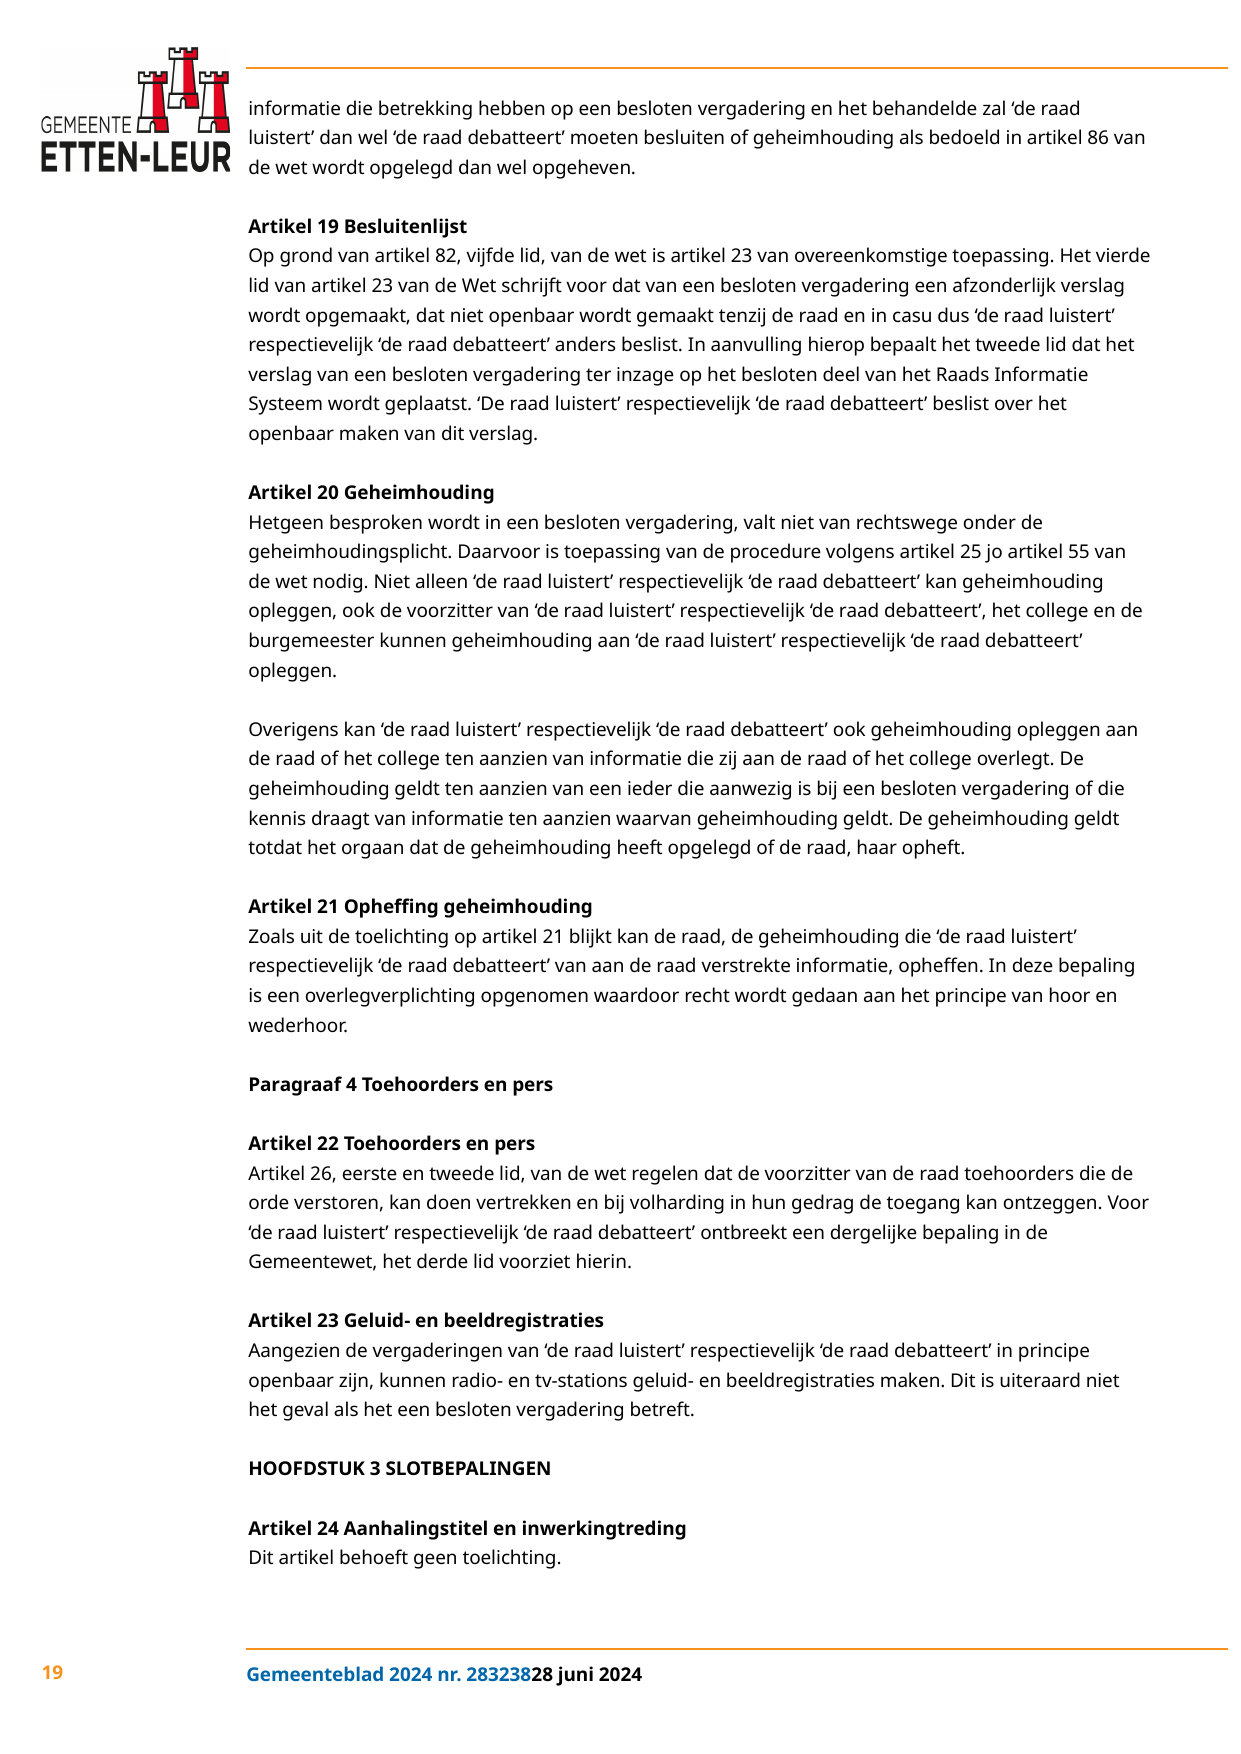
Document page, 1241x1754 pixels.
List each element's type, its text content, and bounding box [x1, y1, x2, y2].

text Artikel 22 Toehoorders en pers [248, 1130, 1152, 1156]
text Op grond van artikel 82, vijfde lid, van de wet is artikel 23 van overeenkomstige toepassing. Het vierde lid van artikel 23 van de Wet schrijft voor dat van een besloten vergadering een afzonderlijk verslag wordt opgemaakt, dat niet openbaar wordt gemaakt tenzij de raad en in casu dus ‘de raad luistert’ respectievelijk ‘de raad debatteert’ anders beslist. In aanvulling hierop bepaalt het tweede lid dat het verslag van een besloten vergadering ter inzage op het besloten deel van het Raads Informatie Systeem wordt geplaatst. ‘De raad luistert’ respectievelijk ‘de raad debatteert’ beslist over het openbaar maken van dit verslag. [248, 243, 1152, 446]
text Paragraaf 4 Toehoorders en pers [248, 1071, 1152, 1097]
text informatie die betrekking hebben op een besloten vergadering en het behandelde zal ‘de raad luistert’ dan wel ‘de raad debatteert’ moeten besluiten of geheimhouding als bedoeld in artikel 86 van de wet wordt opgelegd dan wel opgeheven. [248, 95, 1152, 180]
text Artikel 26, eerste en tweede lid, van de wet regelen dat de voorzitter van de raad toehoorders die de orde verstoren, kan doen vertrekken en bij volharding in hun gedrag de toegang kan ontzeggen. Voor ‘de raad luistert’ respectievelijk ‘de raad debatteert’ ontbreekt een dergelijke bepaling in de Gemeentewet, het derde lid voorziet hierin. [248, 1160, 1152, 1274]
text Artikel 21 Opheffing geheimhouding [248, 893, 1152, 919]
text Dit artikel behoeft geen toelichting. [248, 1544, 1152, 1570]
text Overigens kan ‘de raad luistert’ respectievelijk ‘de raad debatteert’ ook geheimhouding opleggen aan de raad of het college ten aanzien van informatie die zij aan de raad of het college overlegt. De geheimhouding geldt ten aanzien van een ieder die aanwezig is bij een besloten vergadering of die kennis draagt van informatie ten aanzien waarvan geheimhouding geldt. De geheimhouding geldt totdat het orgaan dat de geheimhouding heeft opgelegd of de raad, haar opheft. [248, 716, 1152, 860]
text Artikel 23 Geluid- en beeldregistraties [248, 1308, 1152, 1333]
text Aangezien de vergaderingen van ‘de raad luistert’ respectievelijk ‘de raad debatteert’ in principe openbaar zijn, kunnen radio- en tv-stations geluid- en beeldregistraties maken. Dit is uiteraard niet het geval als het een besloten vergadering betreft. [248, 1337, 1152, 1422]
text Hetgeen besproken wordt in een besloten vergadering, valt niet van rechtswege onder de geheimhoudingsplicht. Daarvoor is toepassing van de procedure volgens artikel 25 jo artikel 55 van de wet nodig. Niet alleen ‘de raad luistert’ respectievelijk ‘de raad debatteert’ kan geheimhouding opleggen, ook de voorzitter van ‘de raad luistert’ respectievelijk ‘de raad debatteert’, het college en de burgemeester kunnen geheimhouding aan ‘de raad luistert’ respectievelijk ‘de raad debatteert’ opleggen. [248, 509, 1152, 683]
text Artikel 20 Geheimhouding [248, 479, 1152, 505]
picture [41, 47, 231, 172]
text Artikel 19 Besluitenlijst [248, 213, 1152, 239]
text Artikel 24 Aanhalingstitel en inwerkingtreding [248, 1515, 1152, 1541]
text Zoals uit de toelichting op artikel 21 blijkt kan de raad, de geheimhouding die ‘de raad luistert’ respectievelijk ‘de raad debatteert’ van aan de raad verstrekte informatie, opheffen. In deze bepaling is een overlegverplichting opgenomen waardoor recht wordt gedaan aan het principe van hoor en wederhoor. [248, 923, 1152, 1038]
text HOOFDSTUK 3 SLOTBEPALINGEN [248, 1456, 1152, 1481]
